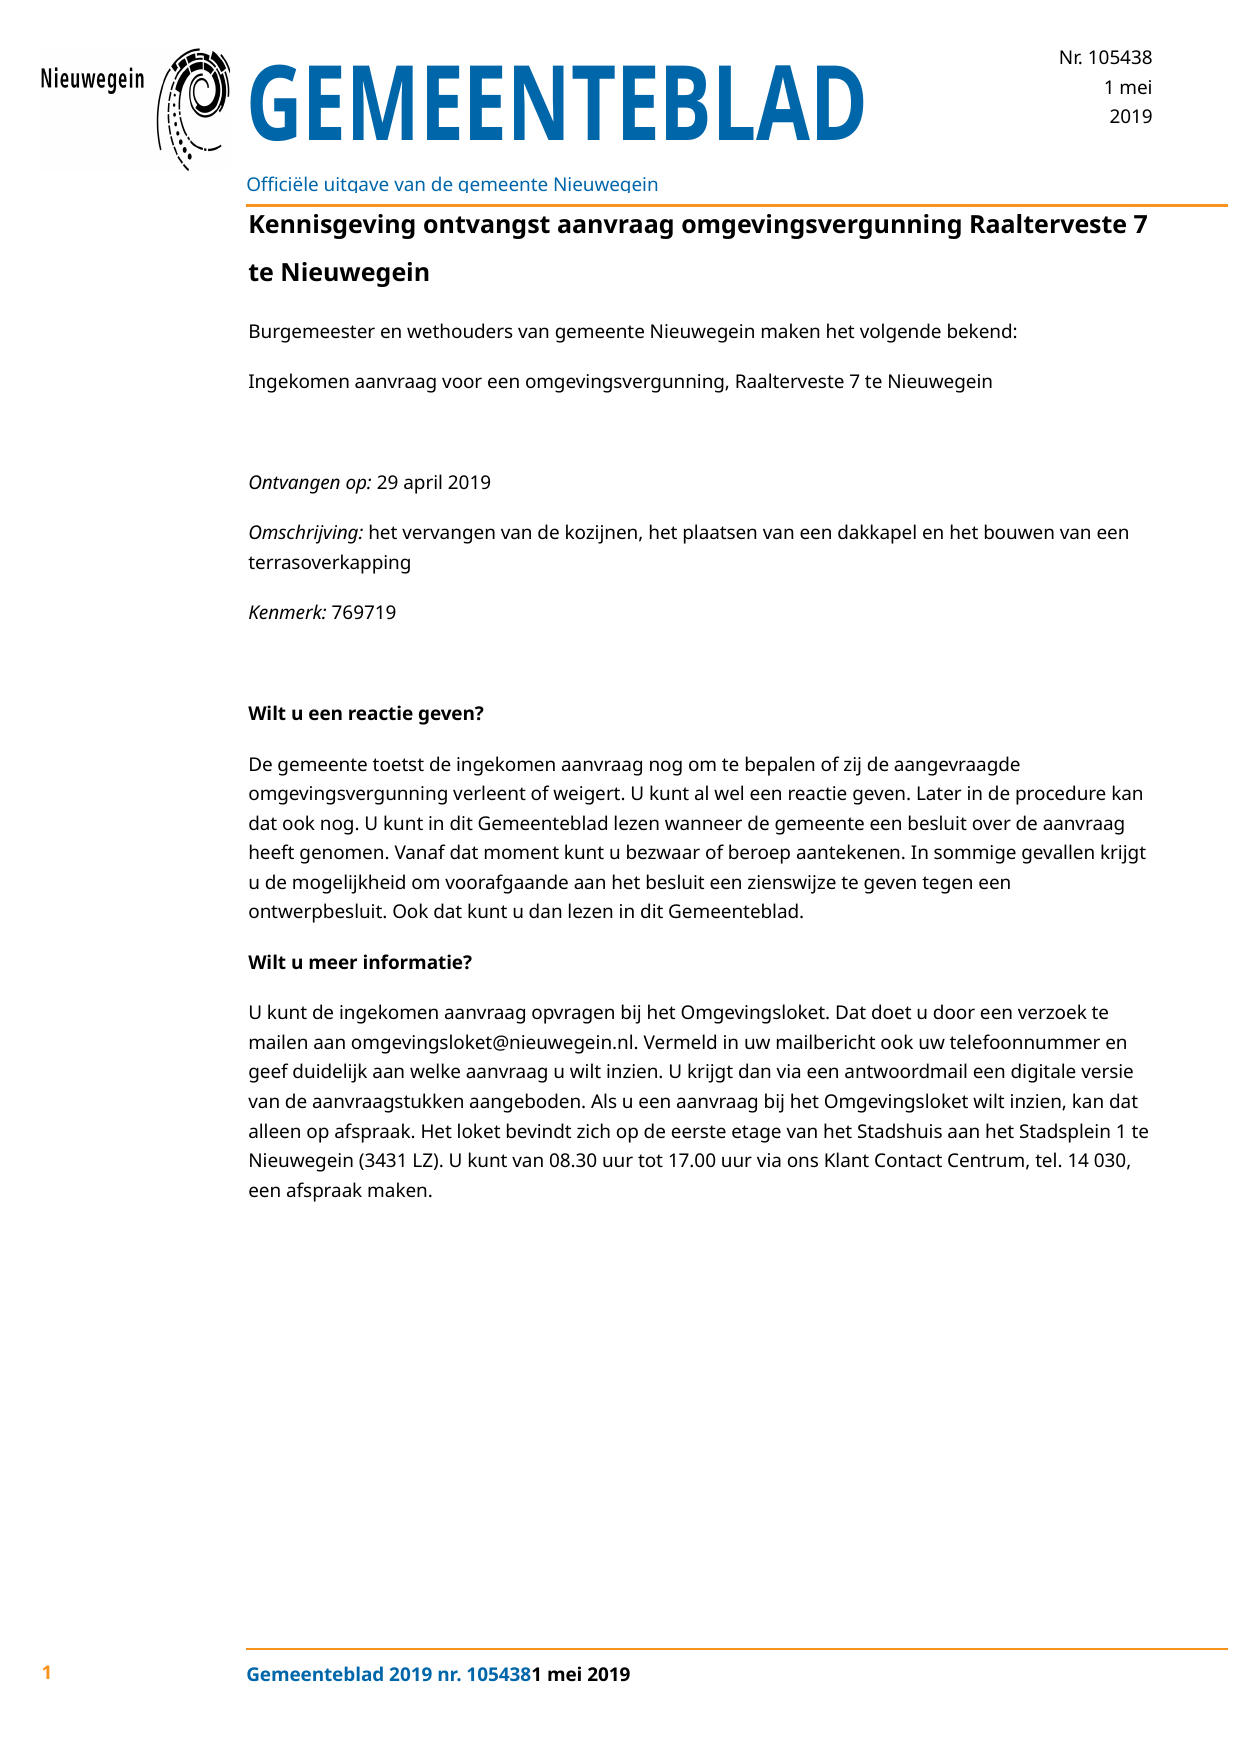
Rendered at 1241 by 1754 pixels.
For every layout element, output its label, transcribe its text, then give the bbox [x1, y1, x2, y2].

text Burgemeester en wethouders van gemeente Nieuwegein maken het volgende bekend: [248, 318, 1152, 344]
text Kenmerk: 769719 [248, 599, 1152, 625]
text Kennisgeving ontvangst aanvraag omgevingsvergunning Raalterveste 7 te Nieuwegein [248, 207, 1152, 288]
text U kunt de ingekomen aanvraag opvragen bij het Omgevingsloket. Dat doet u door een verzoek te mailen aan omgevingsloket@nieuwegein.nl. Vermeld in uw mailbericht ook uw telefoonnummer en geef duidelijk aan welke aanvraag u wilt inzien. U krijgt dan via een antwoordmail een digitale versie van de aanvraagstukken aangeboden. Als u een aanvraag bij het Omgevingsloket wilt inzien, kan dat alleen op afspraak. Het loket bevindt zich op de eerste etage van het Stadshuis aan het Stadsplein 1 te Nieuwegein (3431 LZ). U kunt van 08.30 uur tot 17.00 uur via ons Klant Contact Centrum, tel. 14 030, een afspraak maken. [248, 999, 1152, 1203]
picture [41, 47, 231, 172]
text Ingekomen aanvraag voor een omgevingsvergunning, Raalterveste 7 te Nieuwegein [248, 368, 1152, 394]
text Omschrijving: het vervangen van de kozijnen, het plaatsen van een dakkapel en het bouwen van een terrasoverkapping [248, 519, 1152, 575]
text Ontvangen op: 29 april 2019 [248, 469, 1152, 495]
text Wilt u een reactie geven? [248, 700, 1152, 726]
text Wilt u meer informatie? [248, 949, 1152, 975]
text De gemeente toetst de ingekomen aanvraag nog om te bepalen of zij de aangevraagde omgevingsvergunning verleent of weigert. U kunt al wel een reactie geven. Later in de procedure kan dat ook nog. U kunt in dit Gemeenteblad lezen wanneer de gemeente een besluit over de aanvraag heeft genomen. Vanaf dat moment kunt u bezwaar of beroep aantekenen. In sommige gevallen krijgt u de mogelijkheid om voorafgaande aan het besluit een zienswijze te geven tegen een ontwerpbesluit. Ook dat kunt u dan lezen in dit Gemeenteblad. [248, 751, 1152, 924]
